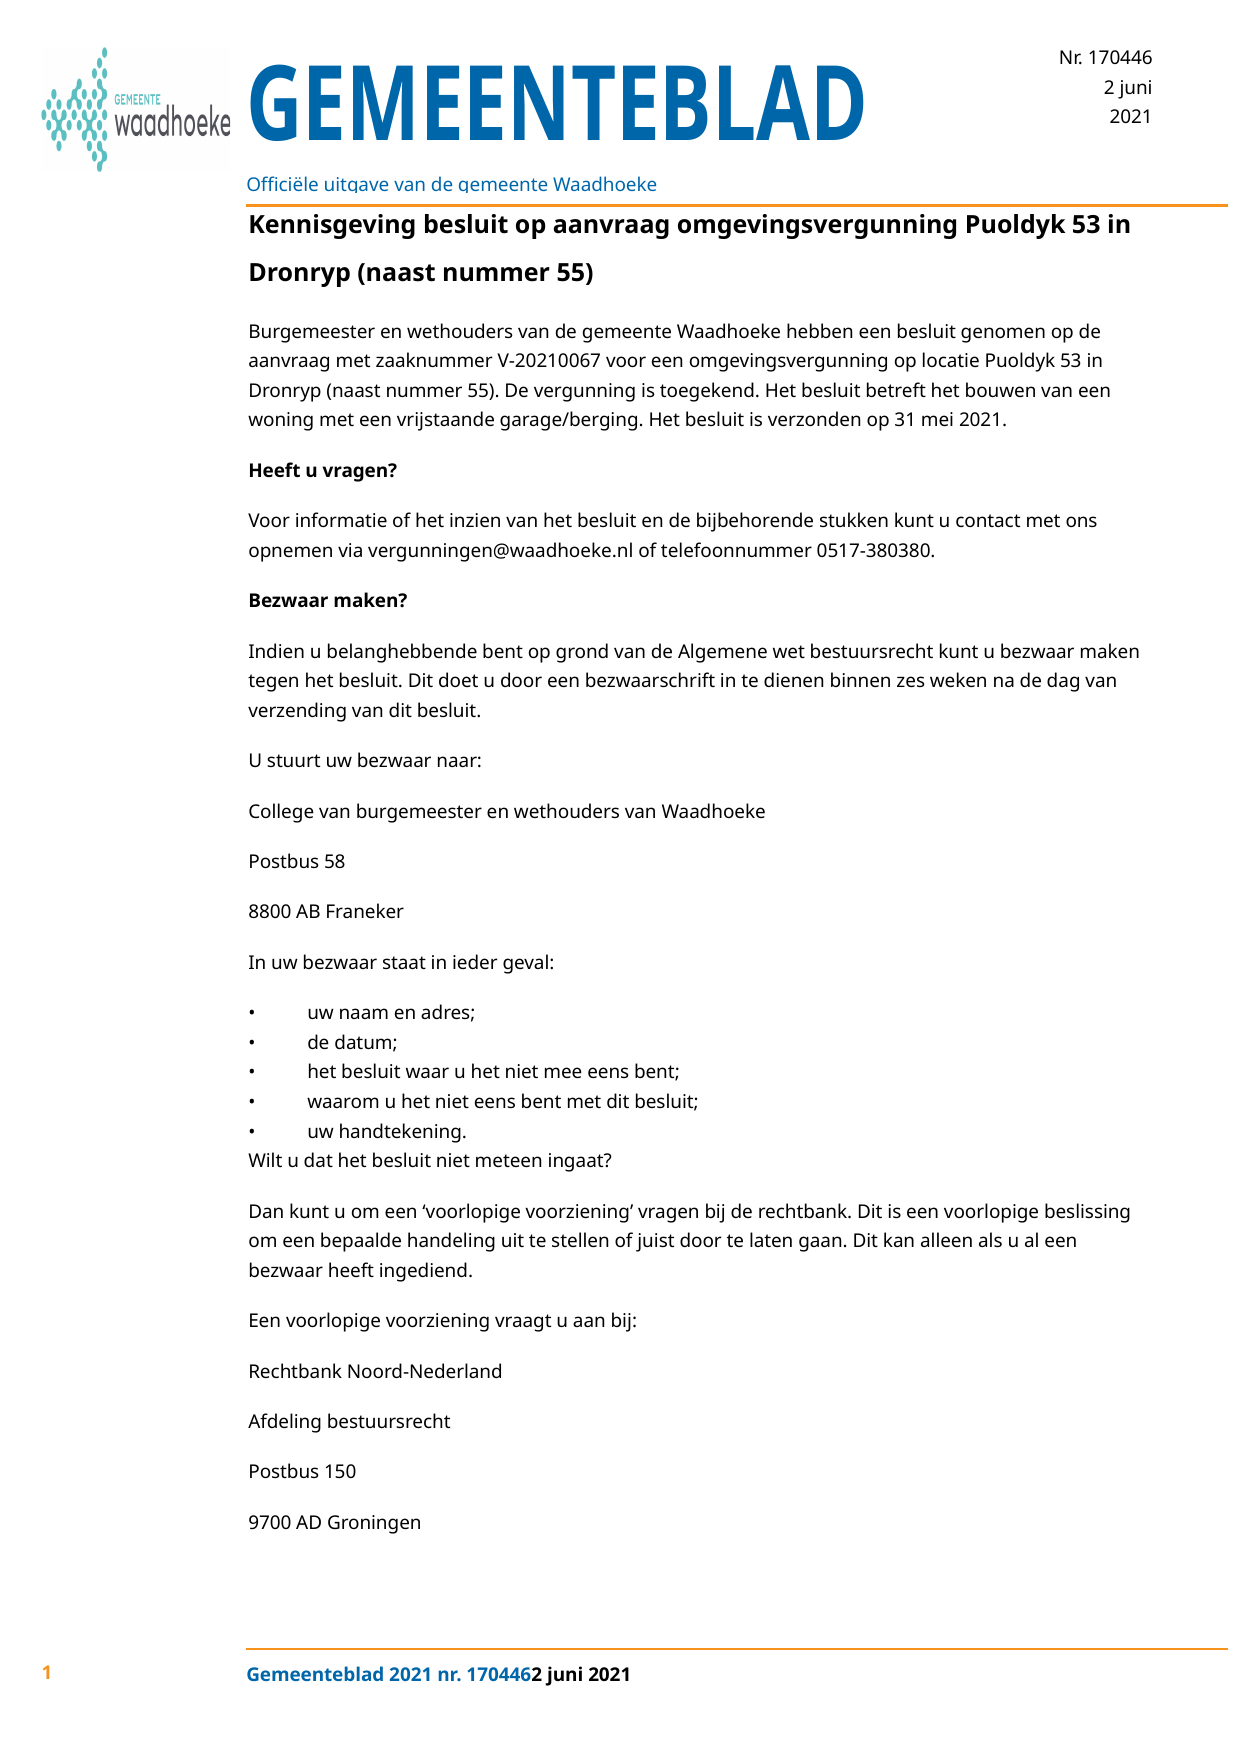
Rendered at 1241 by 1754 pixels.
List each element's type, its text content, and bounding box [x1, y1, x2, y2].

text Afdeling bestuursrecht [248, 1408, 1152, 1434]
text Postbus 58 [248, 848, 1152, 874]
text Dan kunt u om een ‘voorlopige voorziening’ vragen bij de rechtbank. Dit is een voorlopige beslissing om een bepaalde handeling uit te stellen of juist door te laten gaan. Dit kan alleen als u al een bezwaar heeft ingediend. [248, 1198, 1152, 1283]
list uw naam en adres; [248, 999, 1152, 1025]
list waarom u het niet eens bent met dit besluit; [248, 1088, 1152, 1114]
text Een voorlopige voorziening vraagt u aan bij: [248, 1307, 1152, 1333]
text Indien u belanghebbende bent op grond van de Algemene wet bestuursrecht kunt u bezwaar maken tegen het besluit. Dit doet u door een bezwaarschrift in te dienen binnen zes weken na de dag van verzending van dit besluit. [248, 638, 1152, 723]
list uw handtekening. [248, 1118, 1152, 1144]
list de datum; [248, 1029, 1152, 1055]
text Postbus 150 [248, 1459, 1152, 1484]
text 8800 AB Franeker [248, 899, 1152, 924]
text Rechtbank Noord-Nederland [248, 1358, 1152, 1384]
text Bezwaar maken? [248, 587, 1152, 613]
text Wilt u dat het besluit niet meteen ingaat? [248, 1147, 1152, 1173]
text Kennisgeving besluit op aanvraag omgevingsvergunning Puoldyk 53 in Dronryp (naast nummer 55) [248, 207, 1152, 288]
picture [41, 47, 231, 172]
text U stuurt uw bezwaar naar: [248, 747, 1152, 773]
text College van burgemeester en wethouders van Waadhoeke [248, 798, 1152, 824]
list het besluit waar u het niet mee eens bent; [248, 1059, 1152, 1084]
text 9700 AD Groningen [248, 1509, 1152, 1535]
text Burgemeester en wethouders van de gemeente Waadhoeke hebben een besluit genomen op de aanvraag met zaaknummer V-20210067 voor een omgevingsvergunning op locatie Puoldyk 53 in Dronryp (naast nummer 55). De vergunning is toegekend. Het besluit betreft het bouwen van een woning met een vrijstaande garage/berging. Het besluit is verzonden op 31 mei 2021. [248, 318, 1152, 432]
text Heeft u vragen? [248, 457, 1152, 483]
text Voor informatie of het inzien van het besluit en de bijbehorende stukken kunt u contact met ons opnemen via vergunningen@waadhoeke.nl of telefoonnummer 0517-380380. [248, 507, 1152, 563]
text In uw bezwaar staat in ieder geval: [248, 949, 1152, 975]
